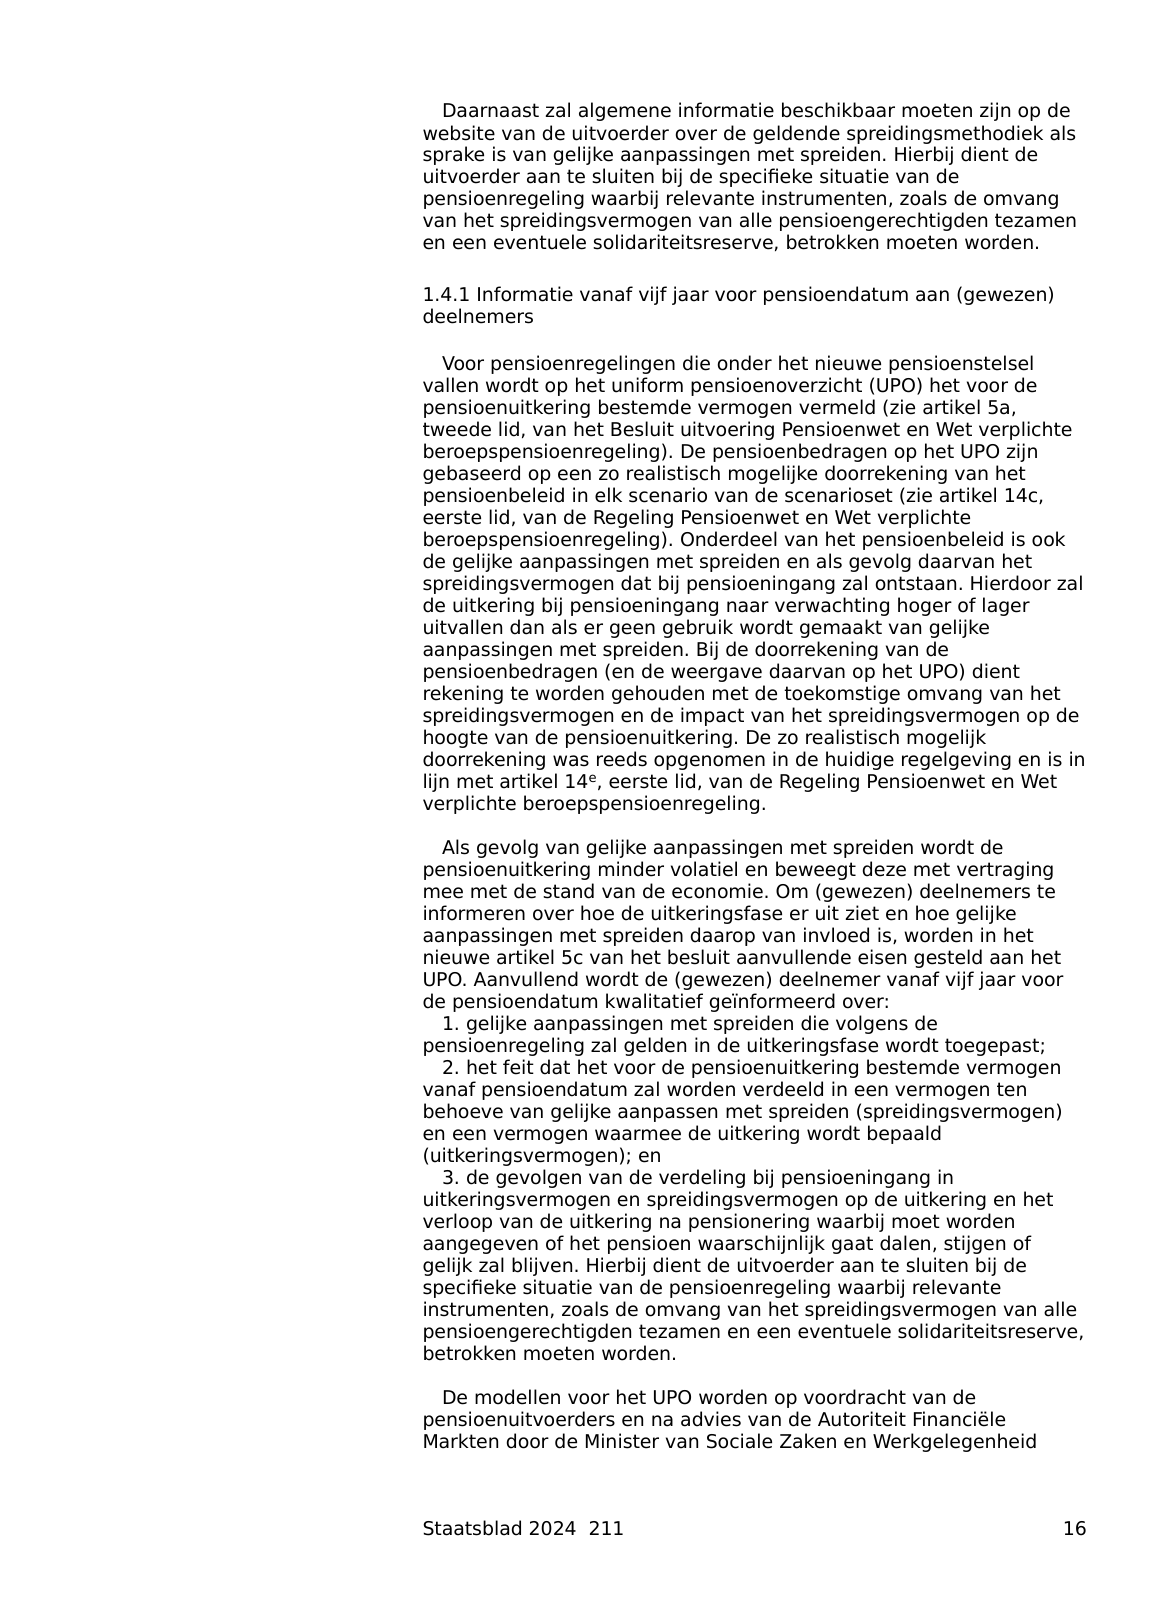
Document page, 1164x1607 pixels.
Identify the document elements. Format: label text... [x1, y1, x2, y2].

text Als gevolg van gelijke aanpassingen met spreiden wordt de pensioenuitkering minder volatiel en beweegt deze met vertraging mee met de stand van de economie. Om (gewezen) deelnemers te informeren over hoe de uitkeringsfase er uit ziet en hoe gelijke aanpassingen met spreiden daarop van invloed is, worden in het nieuwe artikel 5c van het besluit aanvullende eisen gesteld aan het UPO. Aanvullend wordt de (gewezen) deelnemer vanaf vijf jaar voor de pensioendatum kwalitatief geïnformeerd over: [422, 837, 1087, 1013]
text De modellen voor het UPO worden op voordracht van de pensioenuitvoerders en na advies van de Autoriteit Financiële Markten door de Minister van Sociale Zaken en Werkgelegenheid [422, 1387, 1087, 1453]
text 2. het feit dat het voor de pensioenuitkering bestemde vermogen vanaf pensioendatum zal worden verdeeld in een vermogen ten behoeve van gelijke aanpassen met spreiden (spreidingsvermogen) en een vermogen waarmee de uitkering wordt bepaald (uitkeringsvermogen); en [422, 1057, 1087, 1167]
subtitle 1.4.1 Informatie vanaf vijf jaar voor pensioendatum aan (gewezen) deelnemers [422, 284, 1087, 328]
text Daarnaast zal algemene informatie beschikbaar moeten zijn op de website van de uitvoerder over de geldende spreidingsmethodiek als sprake is van gelijke aanpassingen met spreiden. Hierbij dient de uitvoerder aan te sluiten bij de specifieke situatie van de pensioenregeling waarbij relevante instrumenten, zoals de omvang van het spreidingsvermogen van alle pensioengerechtigden tezamen en een eventuele solidariteitsreserve, betrokken moeten worden. [422, 100, 1087, 254]
text Voor pensioenregelingen die onder het nieuwe pensioenstelsel vallen wordt op het uniform pensioenoverzicht (UPO) het voor de pensioenuitkering bestemde vermogen vermeld (zie artikel 5a, tweede lid, van het Besluit uitvoering Pensioenwet en Wet verplichte beroepspensioenregeling). De pensioenbedragen op het UPO zijn gebaseerd op een zo realistisch mogelijke doorrekening van het pensioenbeleid in elk scenario van de scenarioset (zie artikel 14c, eerste lid, van de Regeling Pensioenwet en Wet verplichte beroepspensioenregeling). Onderdeel van het pensioenbeleid is ook de gelijke aanpassingen met spreiden en als gevolg daarvan het spreidingsvermogen dat bij pensioeningang zal ontstaan. Hierdoor zal de uitkering bij pensioeningang naar verwachting hoger of lager uitvallen dan als er geen gebruik wordt gemaakt van gelijke aanpassingen met spreiden. Bij de doorrekening van de pensioenbedragen (en de weergave daarvan op het UPO) dient rekening te worden gehouden met de toekomstige omvang van het spreidingsvermogen en de impact van het spreidingsvermogen op de hoogte van de pensioenuitkering. De zo realistisch mogelijk doorrekening was reeds opgenomen in de huidige regelgeving en is in lijn met artikel 14e, eerste lid, van de Regeling Pensioenwet en Wet verplichte beroepspensioenregeling. [422, 353, 1087, 815]
text 3. de gevolgen van de verdeling bij pensioeningang in uitkeringsvermogen en spreidingsvermogen op de uitkering en het verloop van de uitkering na pensionering waarbij moet worden aangegeven of het pensioen waarschijnlijk gaat dalen, stijgen of gelijk zal blijven. Hierbij dient de uitvoerder aan te sluiten bij de specifieke situatie van de pensioenregeling waarbij relevante instrumenten, zoals de omvang van het spreidingsvermogen van alle pensioengerechtigden tezamen en een eventuele solidariteitsreserve, betrokken moeten worden. [422, 1167, 1087, 1364]
text 1. gelijke aanpassingen met spreiden die volgens de pensioenregeling zal gelden in de uitkeringsfase wordt toegepast; [422, 1013, 1087, 1057]
